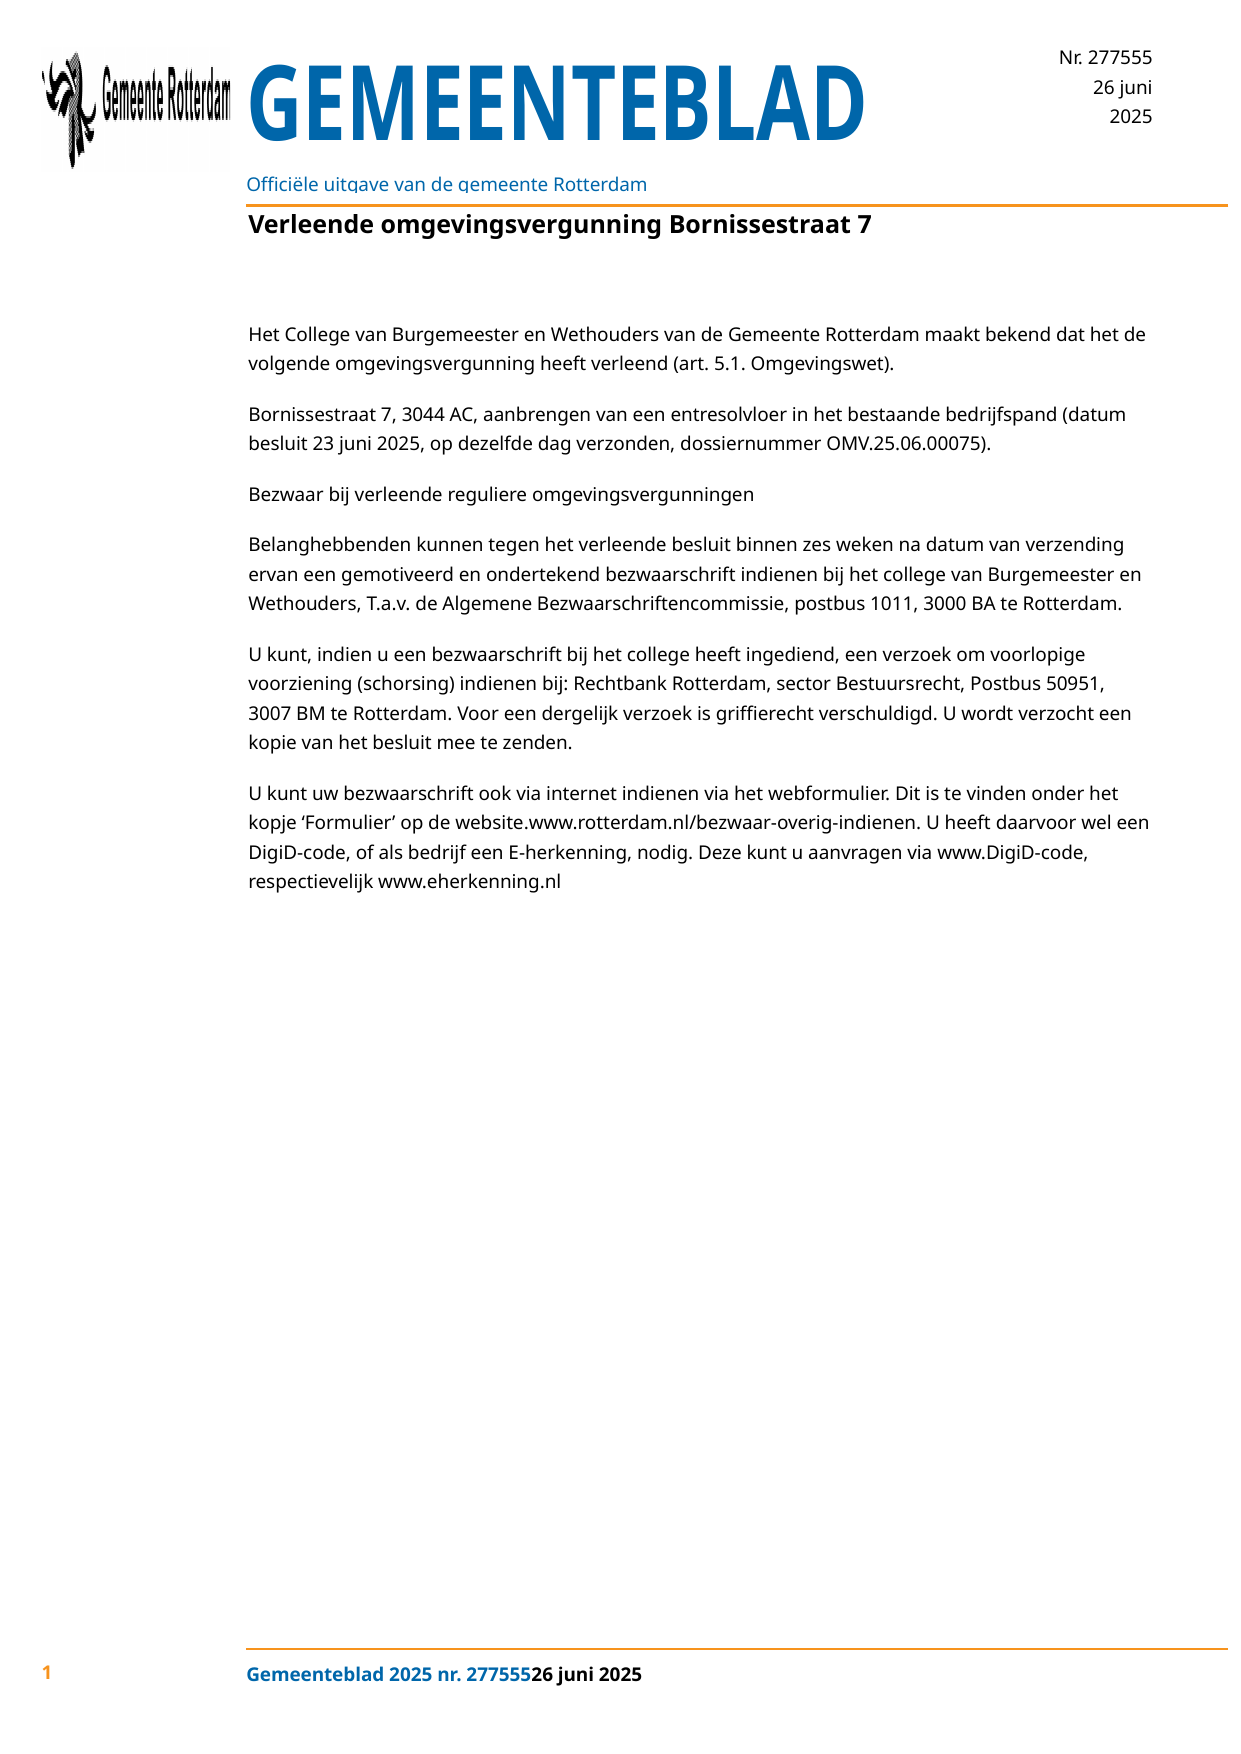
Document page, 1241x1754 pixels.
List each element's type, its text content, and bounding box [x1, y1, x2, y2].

text Belanghebbenden kunnen tegen het verleende besluit binnen zes weken na datum van verzending ervan een gemotiveerd en ondertekend bezwaarschrift indienen bij het college van Burgemeester en Wethouders, T.a.v. de Algemene Bezwaarschriftencommissie, postbus 1011, 3000 BA te Rotterdam. [248, 531, 1152, 616]
text U kunt, indien u een bezwaarschrift bij het college heeft ingediend, een verzoek om voorlopige voorziening (schorsing) indienen bij: Rechtbank Rotterdam, sector Bestuursrecht, Postbus 50951, 3007 BM te Rotterdam. Voor een dergelijk verzoek is griffierecht verschuldigd. U wordt verzocht een kopie van het besluit mee te zenden. [248, 641, 1152, 755]
text Bezwaar bij verleende reguliere omgevingsvergunningen [248, 481, 1152, 506]
text U kunt uw bezwaarschrift ook via internet indienen via het webformulier. Dit is te vinden onder het kopje ‘Formulier’ op de website.www.rotterdam.nl/bezwaar-overig-indienen. U heeft daarvoor wel een DigiD-code, of als bedrijf een E-herkenning, nodig. Deze kunt u aanvragen via www.DigiD-code, respectievelijk www.eherkenning.nl [248, 780, 1152, 894]
picture [41, 47, 231, 172]
text Verleende omgevingsvergunning Bornissestraat 7 [248, 207, 1152, 241]
text Het College van Burgemeester en Wethouders van de Gemeente Rotterdam maakt bekend dat het de volgende omgevingsvergunning heeft verleend (art. 5.1. Omgevingswet). [248, 321, 1152, 376]
text Bornissestraat 7, 3044 AC, aanbrengen van een entresolvloer in het bestaande bedrijfspand (datum besluit 23 juni 2025, op dezelfde dag verzonden, dossiernummer OMV.25.06.00075). [248, 401, 1152, 456]
